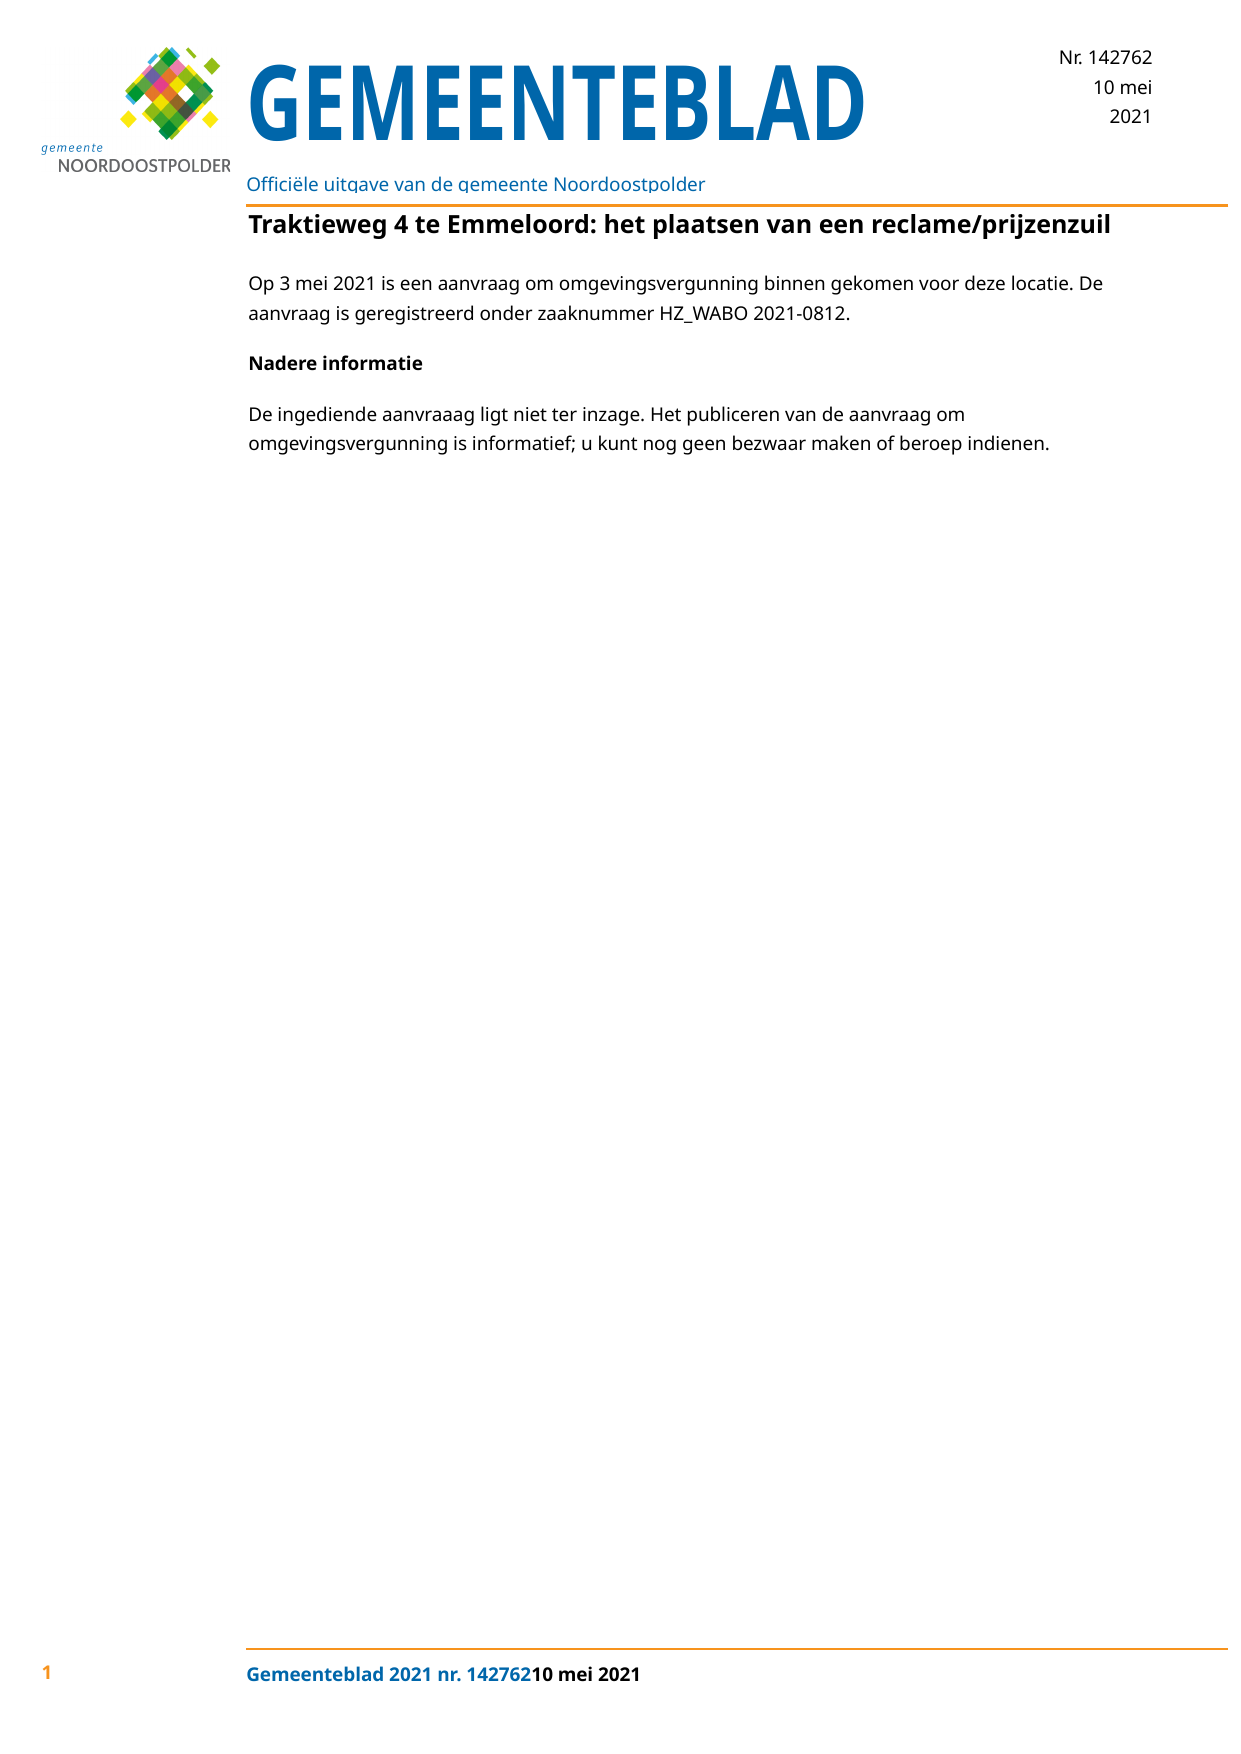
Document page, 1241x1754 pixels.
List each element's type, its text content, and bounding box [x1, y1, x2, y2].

text Op 3 mei 2021 is een aanvraag om omgevingsvergunning binnen gekomen voor deze locatie. De aanvraag is geregistreerd onder zaaknummer HZ_WABO 2021-0812. [248, 270, 1152, 326]
text Traktieweg 4 te Emmeloord: het plaatsen van een reclame/prijzenzuil [248, 207, 1152, 241]
text Nadere informatie [248, 350, 1152, 376]
picture [41, 47, 231, 172]
text De ingediende aanvraaag ligt niet ter inzage. Het publiceren van de aanvraag om omgevingsvergunning is informatief; u kunt nog geen bezwaar maken of beroep indienen. [248, 401, 1152, 456]
